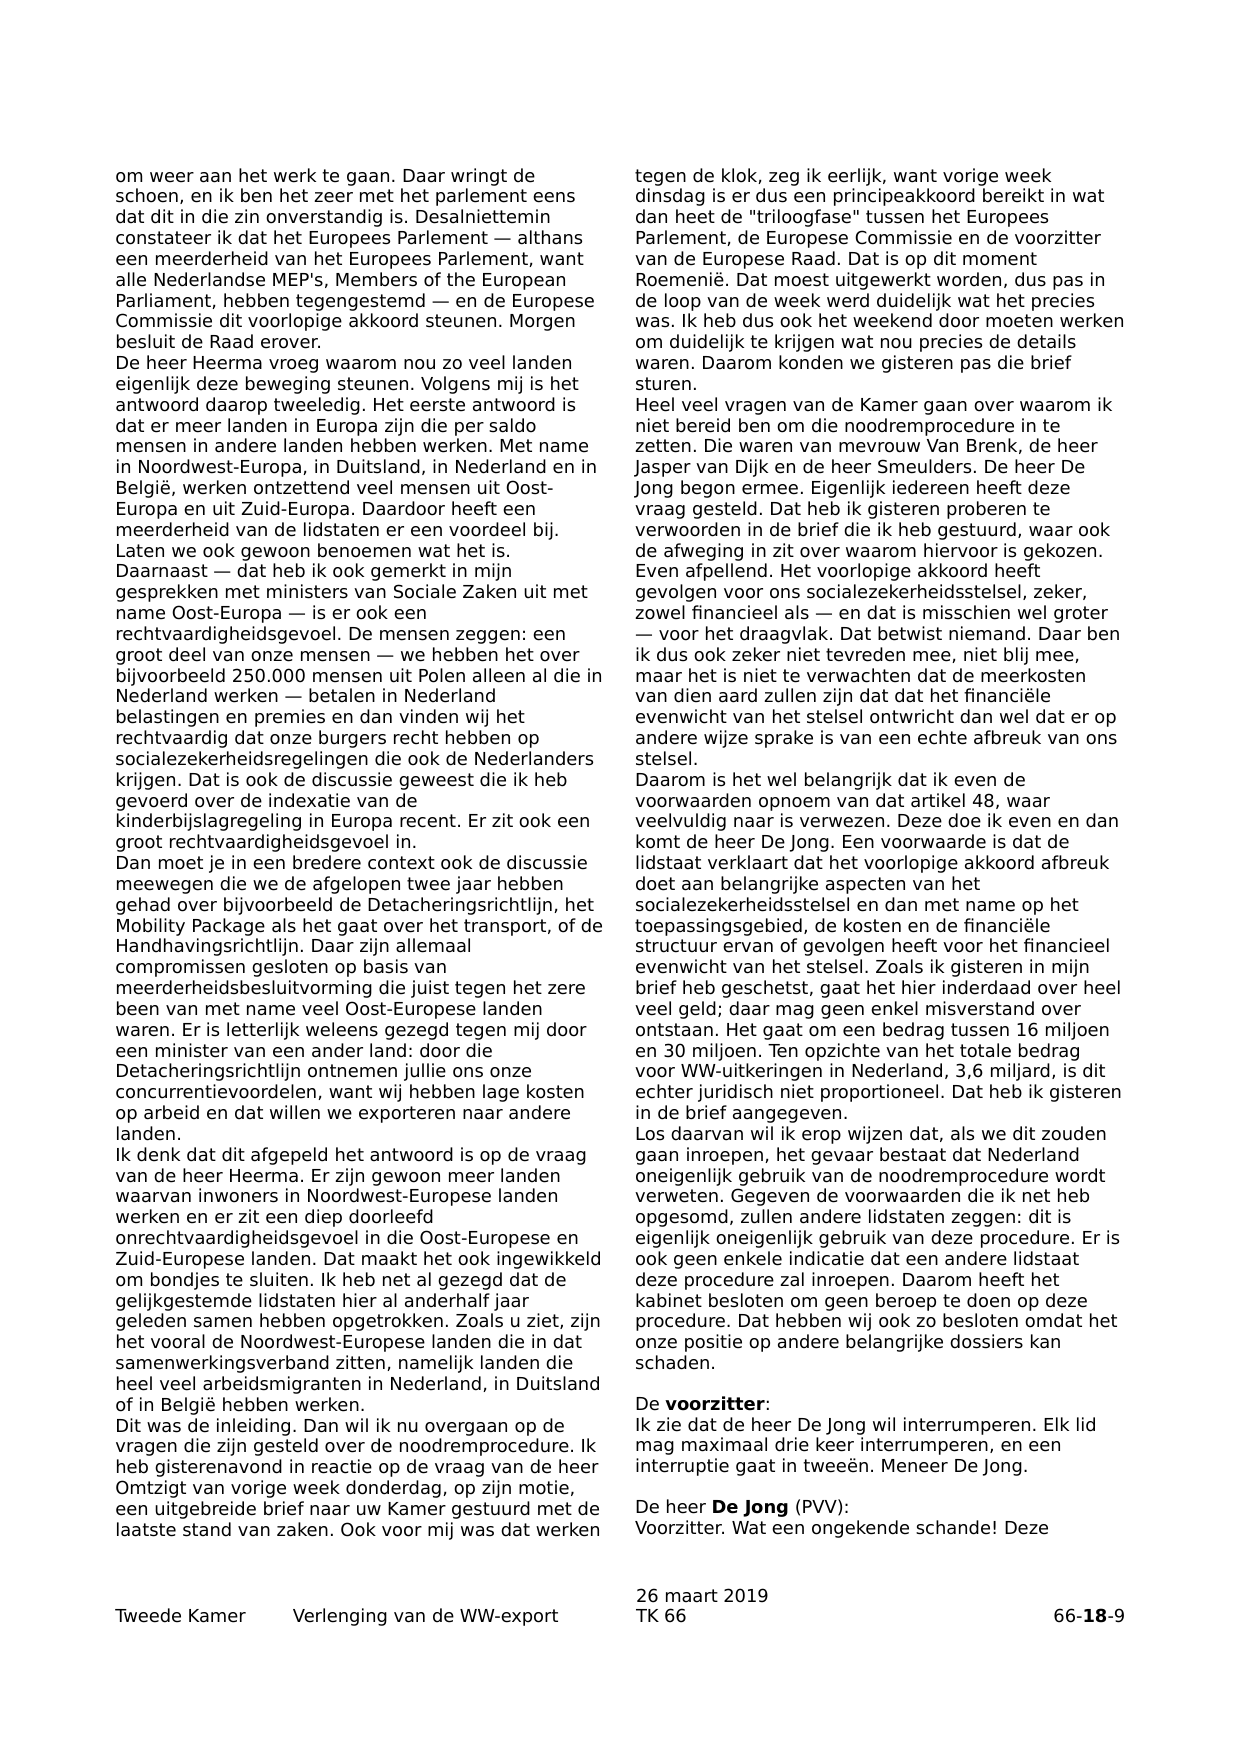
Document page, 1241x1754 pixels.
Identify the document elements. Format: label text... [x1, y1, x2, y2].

text Heel veel vragen van de Kamer gaan over waarom ik niet bereid ben om die noodremprocedure in te zetten. Die waren van mevrouw Van Brenk, de heer Jasper van Dijk en de heer Smeulders. De heer De Jong begon ermee. Eigenlijk iedereen heeft deze vraag gesteld. Dat heb ik gisteren proberen te verwoorden in de brief die ik heb gestuurd, waar ook de afweging in zit over waarom hiervoor is gekozen. Even afpellend. Het voorlopige akkoord heeft gevolgen voor ons socialezekerheidsstelsel, zeker, zowel financieel als — en dat is misschien wel groter — voor het draagvlak. Dat betwist niemand. Daar ben ik dus ook zeker niet tevreden mee, niet blij mee, maar het is niet te verwachten dat de meerkosten van dien aard zullen zijn dat dat het financiële evenwicht van het stelsel ontwricht dan wel dat er op andere wijze sprake is van een echte afbreuk van ons stelsel. [635, 394, 1125, 769]
text Daarom is het wel belangrijk dat ik even de voorwaarden opnoem van dat artikel 48, waar veelvuldig naar is verwezen. Deze doe ik even en dan komt de heer De Jong. Een voorwaarde is dat de lidstaat verklaart dat het voorlopige akkoord afbreuk doet aan belangrijke aspecten van het socialezekerheidsstelsel en dan met name op het toepassingsgebied, de kosten en de financiële structuur ervan of gevolgen heeft voor het financieel evenwicht van het stelsel. Zoals ik gisteren in mijn brief heb geschetst, gaat het hier inderdaad over heel veel geld; daar mag geen enkel misverstand over ontstaan. Het gaat om een bedrag tussen 16 miljoen en 30 miljoen. Ten opzichte van het totale bedrag voor WW-uitkeringen in Nederland, 3,6 miljard, is dit echter juridisch niet proportioneel. Dat heb ik gisteren in de brief aangegeven. [635, 769, 1125, 1124]
text Ik denk dat dit afgepeld het antwoord is op de vraag van de heer Heerma. Er zijn gewoon meer landen waarvan inwoners in Noordwest-Europese landen werken en er zit een diep doorleefd onrechtvaardigheidsgevoel in die Oost-Europese en Zuid-Europese landen. Dat maakt het ook ingewikkeld om bondjes te sluiten. Ik heb net al gezegd dat de gelijkgestemde lidstaten hier al anderhalf jaar geleden samen hebben opgetrokken. Zoals u ziet, zijn het vooral de Noordwest-Europese landen die in dat samenwerkingsverband zitten, namelijk landen die heel veel arbeidsmigranten in Nederland, in Duitsland of in België hebben werken. [115, 1144, 605, 1415]
text Los daarvan wil ik erop wijzen dat, als we dit zouden gaan inroepen, het gevaar bestaat dat Nederland oneigenlijk gebruik van de noodremprocedure wordt verweten. Gegeven de voorwaarden die ik net heb opgesomd, zullen andere lidstaten zeggen: dit is eigenlijk oneigenlijk gebruik van deze procedure. Er is ook geen enkele indicatie dat een andere lidstaat deze procedure zal inroepen. Daarom heeft het kabinet besloten om geen beroep te doen op deze procedure. Dat hebben wij ook zo besloten omdat het onze positie op andere belangrijke dossiers kan schaden. [635, 1124, 1125, 1374]
text De voorzitter: [635, 1394, 1125, 1414]
text De heer Heerma vroeg waarom nou zo veel landen eigenlijk deze beweging steunen. Volgens mij is het antwoord daarop tweeledig. Het eerste antwoord is dat er meer landen in Europa zijn die per saldo mensen in andere landen hebben werken. Met name in Noordwest-Europa, in Duitsland, in Nederland en in België, werken ontzettend veel mensen uit Oost-Europa en uit Zuid-Europa. Daardoor heeft een meerderheid van de lidstaten er een voordeel bij. Laten we ook gewoon benoemen wat het is. Daarnaast — dat heb ik ook gemerkt in mijn gesprekken met ministers van Sociale Zaken uit met name Oost-Europa — is er ook een rechtvaardigheidsgevoel. De mensen zeggen: een groot deel van onze mensen — we hebben het over bijvoorbeeld 250.000 mensen uit Polen alleen al die in Nederland werken — betalen in Nederland belastingen en premies en dan vinden wij het rechtvaardig dat onze burgers recht hebben op socialezekerheidsregelingen die ook de Nederlanders krijgen. Dat is ook de discussie geweest die ik heb gevoerd over de indexatie van de kinderbijslagregeling in Europa recent. Er zit ook een groot rechtvaardigheidsgevoel in. [115, 353, 605, 853]
text De heer De Jong (PVV): [635, 1497, 1125, 1518]
text Dit was de inleiding. Dan wil ik nu overgaan op de vragen die zijn gesteld over de noodremprocedure. Ik heb gisterenavond in reactie op de vraag van de heer Omtzigt van vorige week donderdag, op zijn motie, een uitgebreide brief naar uw Kamer gestuurd met de laatste stand van zaken. Ook voor mij was dat werken [115, 1415, 605, 1540]
text tegen de klok, zeg ik eerlijk, want vorige week dinsdag is er dus een principeakkoord bereikt in wat dan heet de "triloogfase" tussen het Europees Parlement, de Europese Commissie en de voorzitter van de Europese Raad. Dat is op dit moment Roemenië. Dat moest uitgewerkt worden, dus pas in de loop van de week werd duidelijk wat het precies was. Ik heb dus ook het weekend door moeten werken om duidelijk te krijgen wat nou precies de details waren. Daarom konden we gisteren pas die brief sturen. [635, 165, 1125, 394]
text Ik zie dat de heer De Jong wil interrumperen. Elk lid mag maximaal drie keer interrumperen, en een interruptie gaat in tweeën. Meneer De Jong. [635, 1414, 1125, 1477]
text Voorzitter. Wat een ongekende schande! Deze [635, 1518, 1125, 1538]
text Dan moet je in een bredere context ook de discussie meewegen die we de afgelopen twee jaar hebben gehad over bijvoorbeeld de Detacheringsrichtlijn, het Mobility Package als het gaat over het transport, of de Handhavingsrichtlijn. Daar zijn allemaal compromissen gesloten op basis van meerderheidsbesluitvorming die juist tegen het zere been van met name veel Oost-Europese landen waren. Er is letterlijk weleens gezegd tegen mij door een minister van een ander land: door die Detacheringsrichtlijn ontnemen jullie ons onze concurrentievoordelen, want wij hebben lage kosten op arbeid en dat willen we exporteren naar andere landen. [115, 853, 605, 1144]
text om weer aan het werk te gaan. Daar wringt de schoen, en ik ben het zeer met het parlement eens dat dit in die zin onverstandig is. Desalniettemin constateer ik dat het Europees Parlement — althans een meerderheid van het Europees Parlement, want alle Nederlandse MEP's, Members of the European Parliament, hebben tegengestemd — en de Europese Commissie dit voorlopige akkoord steunen. Morgen besluit de Raad erover. [115, 165, 605, 353]
